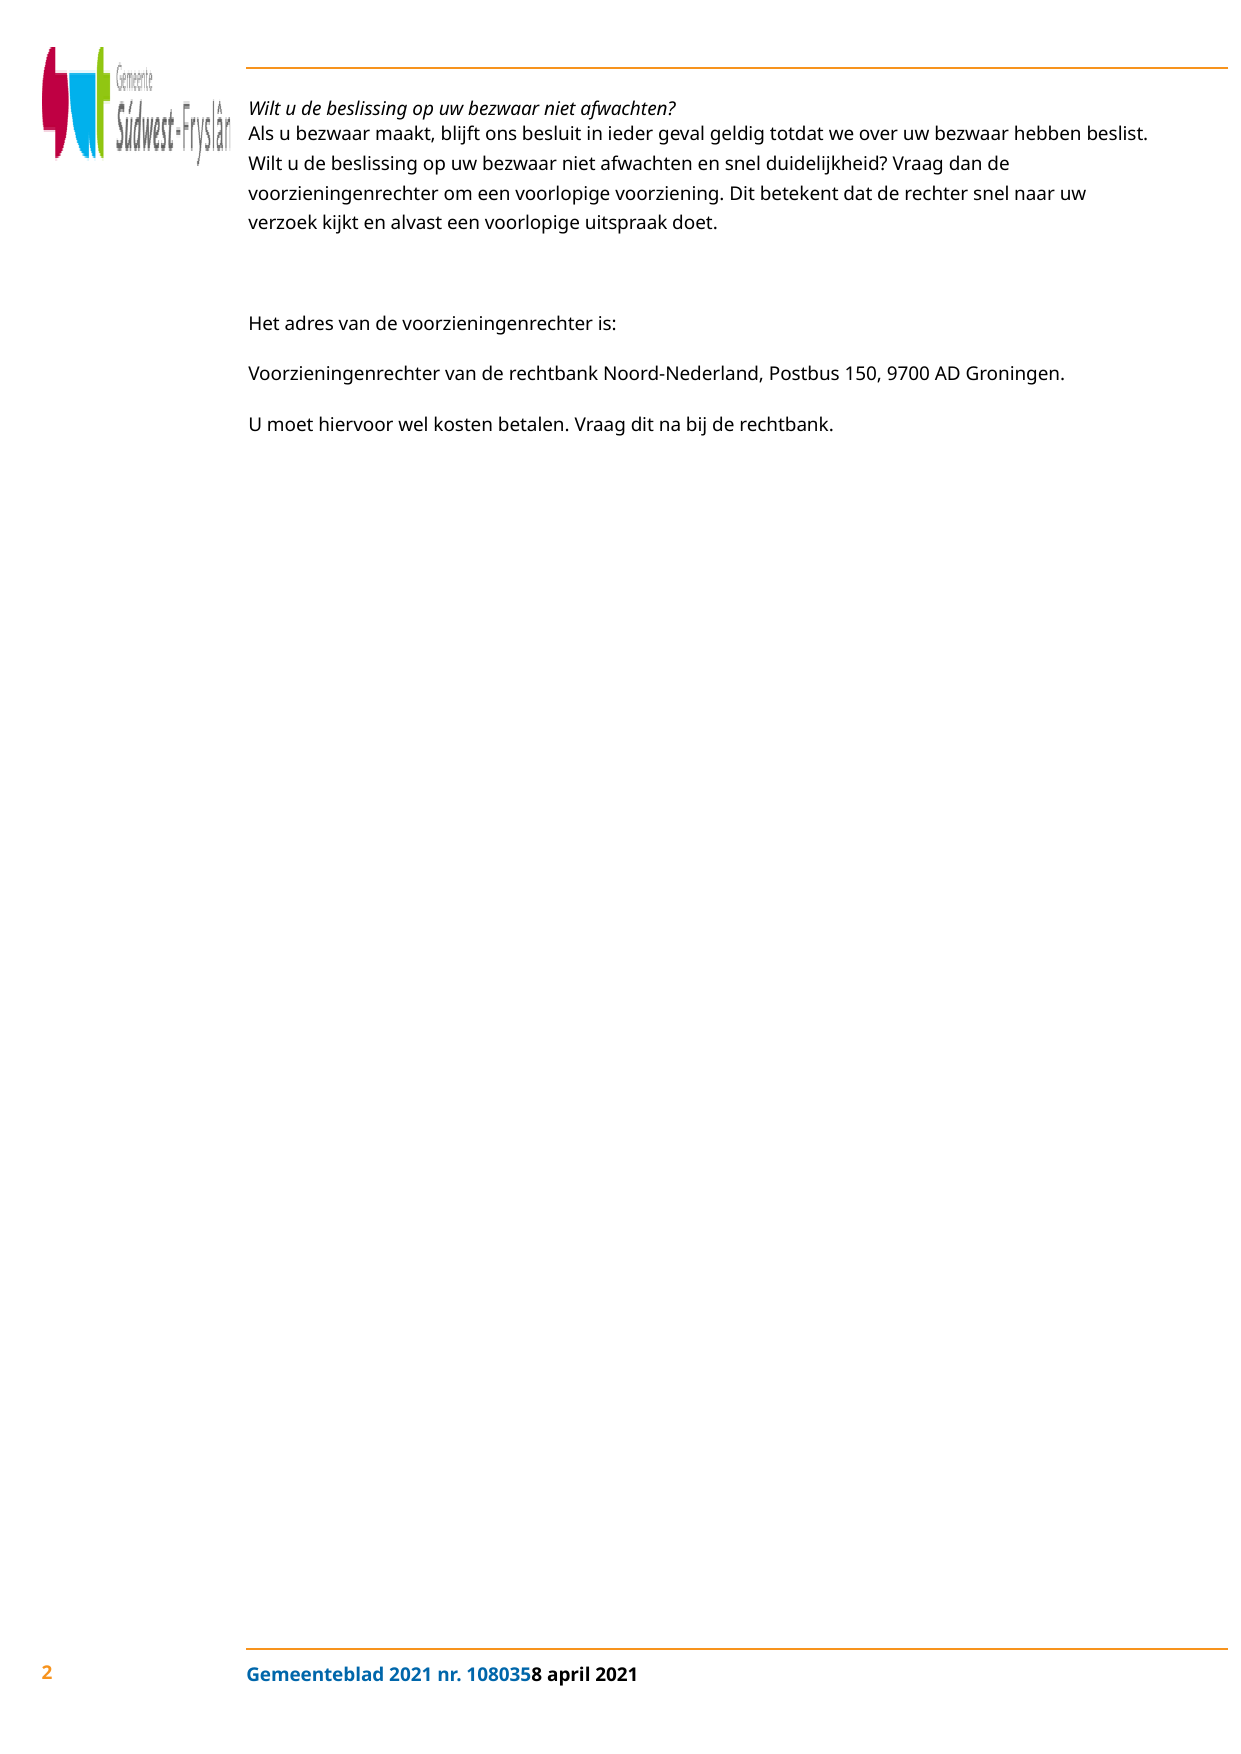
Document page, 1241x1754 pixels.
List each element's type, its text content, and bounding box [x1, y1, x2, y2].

text Het adres van de voorzieningenrechter is: [248, 310, 1152, 336]
text U moet hiervoor wel kosten betalen. Vraag dit na bij de rechtbank. [248, 411, 1152, 437]
text Voorzieningenrechter van de rechtbank Noord-Nederland, Postbus 150, 9700 AD Groningen. [248, 361, 1152, 386]
text Als u bezwaar maakt, blijft ons besluit in ieder geval geldig totdat we over uw bezwaar hebben beslist. Wilt u de beslissing op uw bezwaar niet afwachten en snel duidelijkheid? Vraag dan de voorzieningenrechter om een voorlopige voorziening. Dit betekent dat de rechter snel naar uw verzoek kijkt en alvast een voorlopige uitspraak doet. [248, 121, 1152, 235]
text Wilt u de beslissing op uw bezwaar niet afwachten? [248, 95, 1152, 121]
picture [41, 47, 231, 172]
